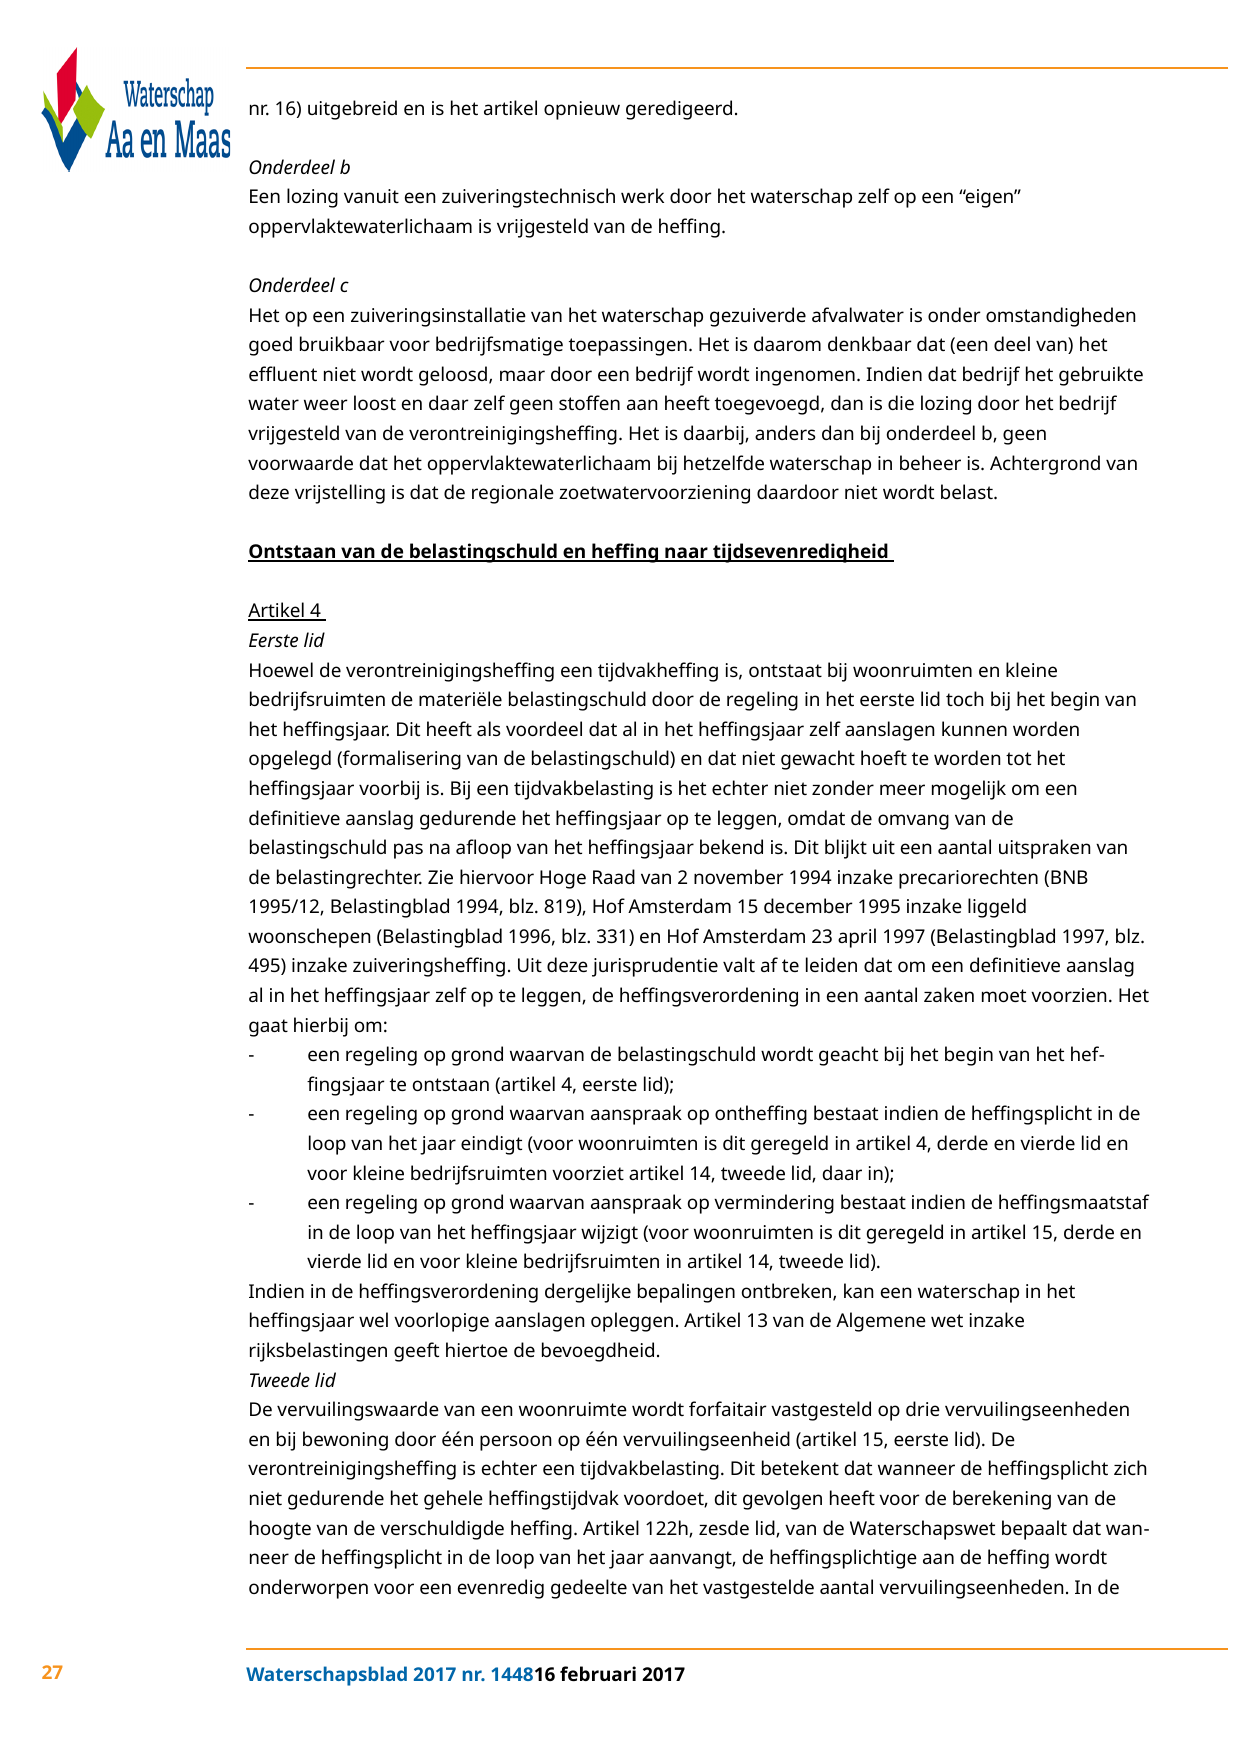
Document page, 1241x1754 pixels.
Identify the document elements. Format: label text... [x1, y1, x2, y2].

text Artikel 4 [248, 598, 1152, 623]
text Indien in de heffingsverordening dergelijke bepalingen ontbreken, kan een waterschap in het heffingsjaar wel voorlopige aanslagen opleggen. Artikel 13 van de Algemene wet inzake rijksbelastingen geeft hiertoe de bevoegdheid. [248, 1278, 1152, 1363]
text nr. 16) uitgebreid en is het artikel opnieuw geredigeerd. [248, 95, 1152, 121]
text Tweede lid [248, 1367, 1152, 1393]
picture [41, 47, 231, 172]
text Het op een zuiveringsinstallatie van het waterschap gezuiverde afvalwater is onder omstandigheden goed bruikbaar voor bedrijfsmatige toepassingen. Het is daarom denkbaar dat (een deel van) het effluent niet wordt geloosd, maar door een bedrijf wordt ingenomen. Indien dat bedrijf het gebruikte water weer loost en daar zelf geen stoffen aan heeft toegevoegd, dan is die lozing door het bedrijf vrijgesteld van de verontreinigingsheffing. Het is daarbij, anders dan bij onderdeel b, geen voorwaarde dat het oppervlaktewaterlichaam bij hetzelfde waterschap in beheer is. Achtergrond van deze vrijstelling is dat de regionale zoetwatervoorziening daardoor niet wordt belast. [248, 302, 1152, 505]
text De vervuilingswaarde van een woonruimte wordt forfaitair vastgesteld op drie vervuilingseenheden en bij bewoning door één persoon op één vervuilingseenheid (artikel 15, eerste lid). De verontreinigingsheffing is echter een tijdvakbelasting. Dit betekent dat wanneer de heffingsplicht zich niet ge­durende het gehele heffingstijdvak voordoet, dit gevolgen heeft voor de berekening van de hoogte van de verschuldigde heffing. Artikel 122h, zesde lid, van de Waterschapswet bepaalt dat wan­neer de heffingsplicht in de loop van het jaar aanvangt, de heffingsplichtige aan de heffing wordt onderworpen voor een evenredig gedeelte van het vastgestelde aantal vervuilingseenheden. In de [248, 1396, 1152, 1600]
text Eerste lid [248, 627, 1152, 653]
text Onderdeel c [248, 272, 1152, 298]
text Hoewel de verontreinigingsheffing een tijdvakheffing is, ontstaat bij woonruimten en kleine bedrijfsruimten de materiële belastingschuld door de regeling in het eerste lid toch bij het begin van het heffingsjaar. Dit heeft als voordeel dat al in het heffingsjaar zelf aanslagen kunnen worden opgelegd (formalisering van de belastingschuld) en dat niet gewacht hoeft te worden tot het heffingsjaar voorbij is. Bij een tijdvakbelasting is het echter niet zonder meer mogelijk om een definitieve aanslag gedurende het heffingsjaar op te leggen, omdat de omvang van de belastingschuld pas na afloop van het heffingsjaar bekend is. Dit blijkt uit een aantal uitspraken van de belastingrechter. Zie hiervoor Hoge Raad van 2 november 1994 inzake precariorechten (BNB 1995/12, Belastingblad 1994, blz. 819), Hof Amsterdam 15 december 1995 inzake liggeld woonschepen (Belastingblad 1996, blz. 331) en Hof Amsterdam 23 april 1997 (Belastingblad 1997, blz. 495) inzake zuiveringsheffing. Uit deze jurisprudentie valt af te leiden dat om een definitieve aanslag al in het heffingsjaar zelf op te leggen, de heffingsverordening in een aantal zaken moet voorzien. Het gaat hierbij om: [248, 657, 1152, 1038]
list een regeling op grond waarvan aanspraak op ontheffing bestaat indien de heffingsplicht in de loop van het jaar eindigt (voor woonruimten is dit geregeld in artikel 4, derde en vierde lid en voor kleine bedrijfsruimten voorziet artikel 14, tweede lid, daar in); [248, 1101, 1152, 1186]
list een regeling op grond waarvan de belastingschuld wordt geacht bij het begin van het hef­fingsjaar te ontstaan (artikel 4, eerste lid); [248, 1041, 1152, 1097]
list een regeling op grond waarvan aanspraak op vermindering bestaat indien de heffingsmaatstaf in de loop van het heffingsjaar wijzigt (voor woonruimten is dit geregeld in artikel 15, derde en vierde lid en voor kleine bedrijfsruimten in artikel 14, tweede lid). [248, 1189, 1152, 1274]
text Onderdeel b [248, 154, 1152, 180]
text Ontstaan van de belastingschuld en heffing naar tijdsevenrediqheid [248, 538, 1152, 564]
text Een lozing vanuit een zuiveringstechnisch werk door het waterschap zelf op een “eigen” oppervlaktewaterlichaam is vrijgesteld van de heffing. [248, 183, 1152, 239]
